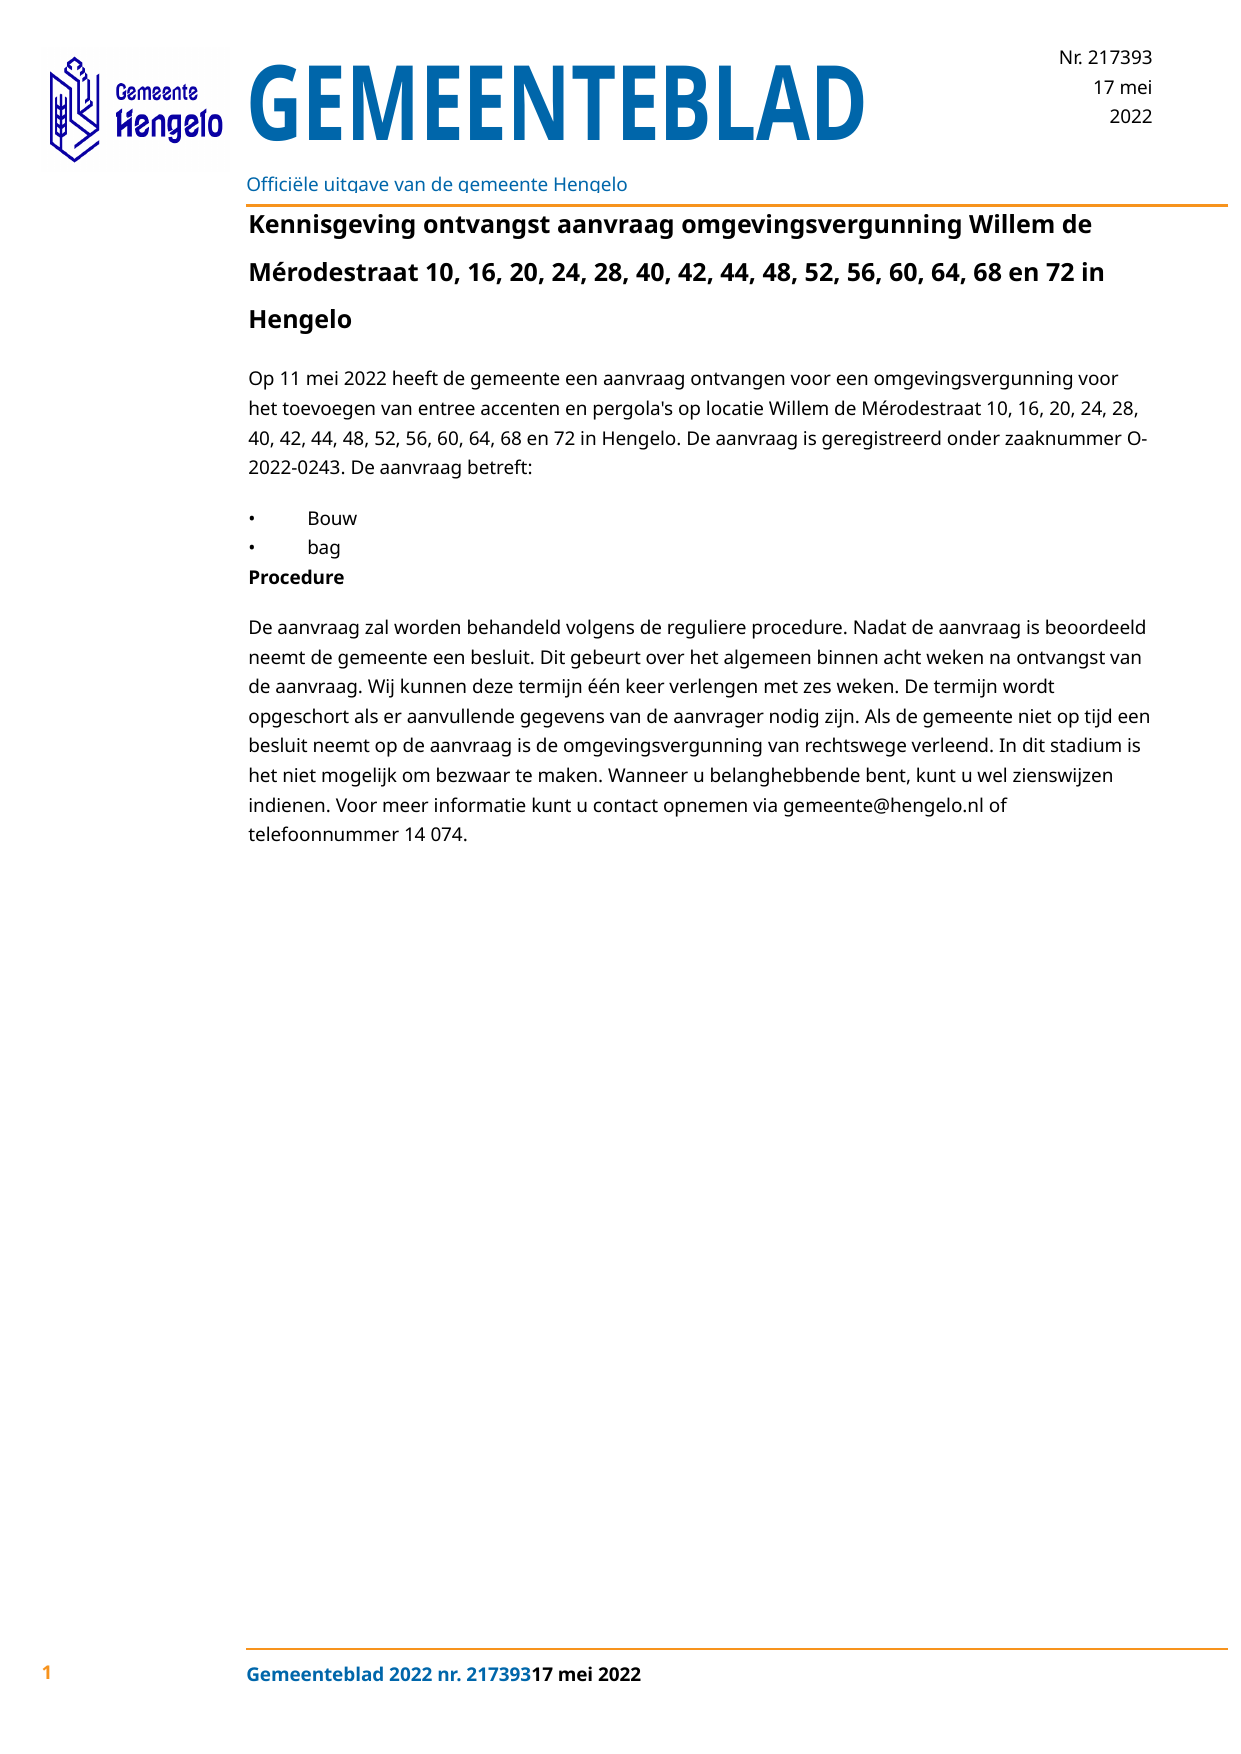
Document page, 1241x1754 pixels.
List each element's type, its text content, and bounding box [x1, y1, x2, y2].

list bag [248, 534, 1152, 560]
list Bouw [248, 505, 1152, 530]
picture [41, 47, 231, 172]
text Op 11 mei 2022 heeft de gemeente een aanvraag ontvangen voor een omgevingsvergunning voor het toevoegen van entree accenten en pergola's op locatie Willem de Mérodestraat 10, 16, 20, 24, 28, 40, 42, 44, 48, 52, 56, 60, 64, 68 en 72 in Hengelo. De aanvraag is geregistreerd onder zaaknummer O-2022-0243. De aanvraag betreft: [248, 366, 1152, 480]
text De aanvraag zal worden behandeld volgens de reguliere procedure. Nadat de aanvraag is beoordeeld neemt de gemeente een besluit. Dit gebeurt over het algemeen binnen acht weken na ontvangst van de aanvraag. Wij kunnen deze termijn één keer verlengen met zes weken. De termijn wordt opgeschort als er aanvullende gegevens van de aanvrager nodig zijn. Als de gemeente niet op tijd een besluit neemt op de aanvraag is de omgevingsvergunning van rechtswege verleend. In dit stadium is het niet mogelijk om bezwaar te maken. Wanneer u belanghebbende bent, kunt u wel zienswijzen indienen. Voor meer informatie kunt u contact opnemen via gemeente@hengelo.nl of telefoonnummer 14 074. [248, 614, 1152, 847]
text Procedure [248, 564, 1152, 589]
text Kennisgeving ontvangst aanvraag omgevingsvergunning Willem de Mérodestraat 10, 16, 20, 24, 28, 40, 42, 44, 48, 52, 56, 60, 64, 68 en 72 in Hengelo [248, 207, 1152, 336]
